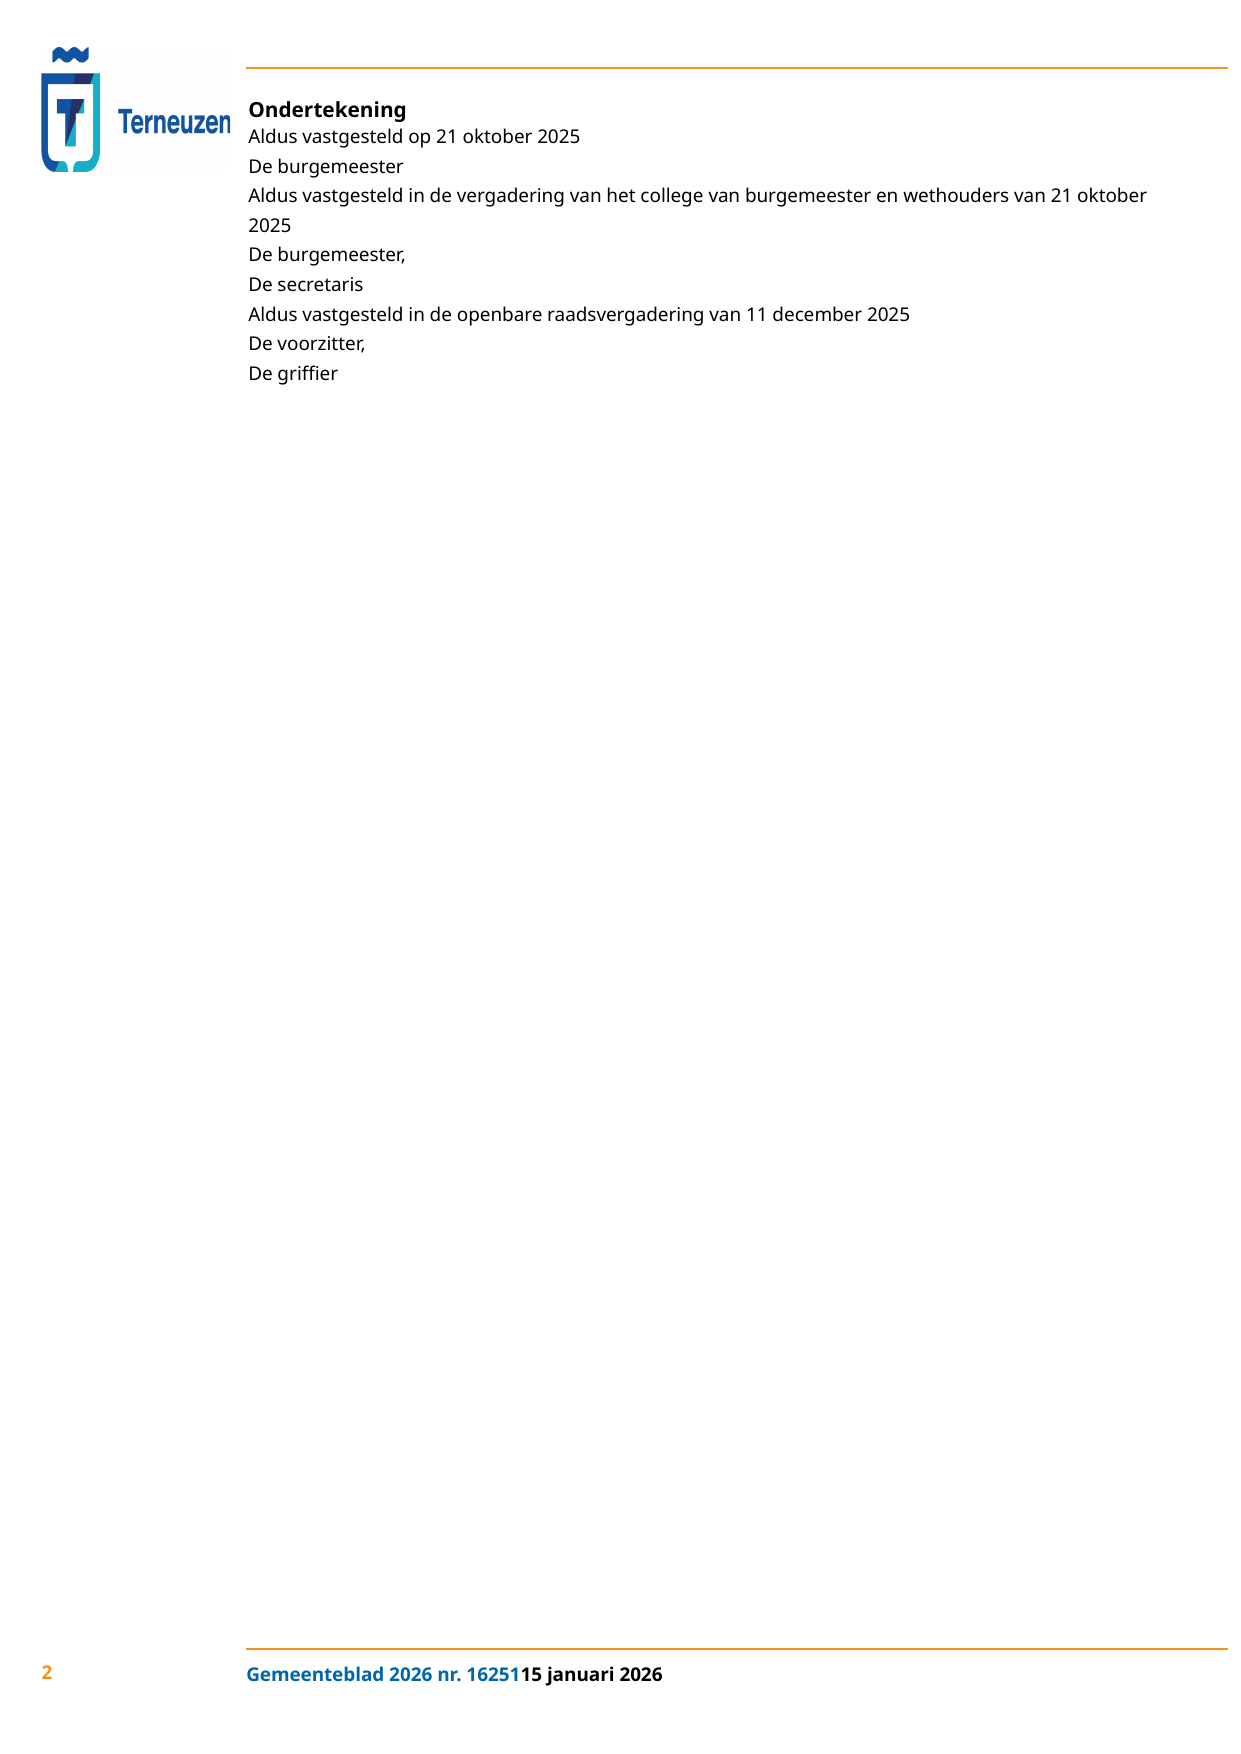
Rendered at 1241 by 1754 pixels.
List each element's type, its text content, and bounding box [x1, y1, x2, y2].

text De burgemeester, [248, 242, 1152, 267]
text De griffier [248, 360, 1152, 386]
text Aldus vastgesteld in de vergadering van het college van burgemeester en wethouders van 21 oktober 2025 [248, 182, 1152, 238]
text De burgemeester [248, 153, 1152, 178]
text De secretaris [248, 271, 1152, 297]
text Ondertekening [248, 95, 1152, 123]
picture [41, 47, 231, 172]
text Aldus vastgesteld op 21 oktober 2025 [248, 123, 1152, 149]
text Aldus vastgesteld in de openbare raadsvergadering van 11 december 2025 [248, 301, 1152, 326]
text De voorzitter, [248, 330, 1152, 356]
